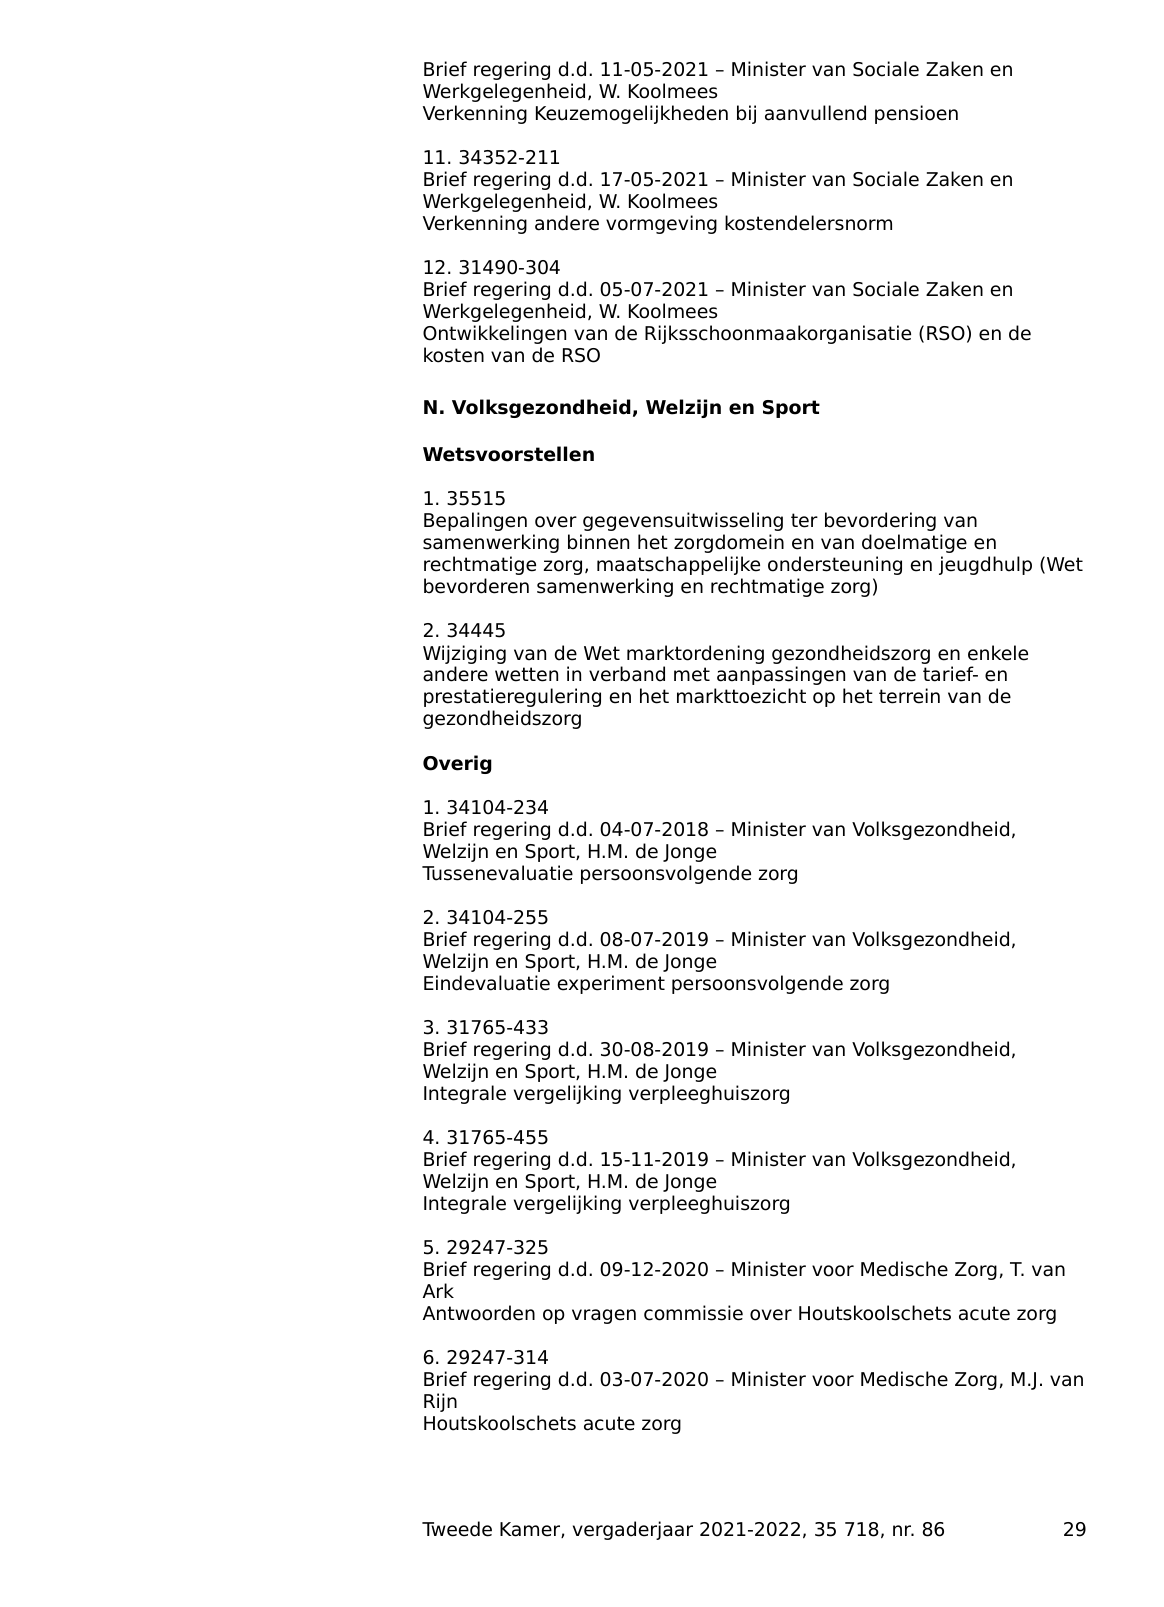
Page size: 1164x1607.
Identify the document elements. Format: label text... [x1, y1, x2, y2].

text Verkenning andere vormgeving kostendelersnorm [422, 213, 1087, 235]
text 3. 31765-433 [422, 1017, 1087, 1039]
text 5. 29247-325 [422, 1237, 1087, 1259]
text Verkenning Keuzemogelijkheden bij aanvullend pensioen [422, 103, 1087, 125]
text Tussenevaluatie persoonsvolgende zorg [422, 863, 1087, 884]
text Brief regering d.d. 03-07-2020 – Minister voor Medische Zorg, M.J. van Rijn [422, 1369, 1087, 1413]
text Brief regering d.d. 04-07-2018 – Minister van Volksgezondheid, Welzijn en Sport, H.M. de Jonge [422, 819, 1087, 863]
text 2. 34445 [422, 620, 1087, 642]
text 12. 31490-304 [422, 257, 1087, 279]
text 11. 34352-211 [422, 147, 1087, 169]
text Eindevaluatie experiment persoonsvolgende zorg [422, 973, 1087, 995]
text Wijziging van de Wet marktordening gezondheidszorg en enkele andere wetten in verband met aanpassingen van de tarief- en prestatieregulering en het markttoezicht op het terrein van de gezondheidszorg [422, 642, 1087, 730]
subtitle Wetsvoorstellen [422, 444, 1087, 466]
text Brief regering d.d. 30-08-2019 – Minister van Volksgezondheid, Welzijn en Sport, H.M. de Jonge [422, 1039, 1087, 1083]
text Brief regering d.d. 17-05-2021 – Minister van Sociale Zaken en Werkgelegenheid, W. Koolmees [422, 169, 1087, 213]
text Brief regering d.d. 11-05-2021 – Minister van Sociale Zaken en Werkgelegenheid, W. Koolmees [422, 59, 1087, 103]
text 1. 35515 [422, 488, 1087, 510]
text 1. 34104-234 [422, 797, 1087, 819]
text Bepalingen over gegevensuitwisseling ter bevordering van samenwerking binnen het zorgdomein en van doelmatige en rechtmatige zorg, maatschappelijke ondersteuning en jeugdhulp (Wet bevorderen samenwerking en rechtmatige zorg) [422, 510, 1087, 598]
text Brief regering d.d. 05-07-2021 – Minister van Sociale Zaken en Werkgelegenheid, W. Koolmees [422, 279, 1087, 323]
text 6. 29247-314 [422, 1347, 1087, 1369]
text Brief regering d.d. 15-11-2019 – Minister van Volksgezondheid, Welzijn en Sport, H.M. de Jonge [422, 1149, 1087, 1193]
subtitle N. Volksgezondheid, Welzijn en Sport [422, 397, 1087, 419]
text Brief regering d.d. 09-12-2020 – Minister voor Medische Zorg, T. van Ark [422, 1259, 1087, 1303]
text Integrale vergelijking verpleeghuiszorg [422, 1193, 1087, 1215]
text Ontwikkelingen van de Rijksschoonmaakorganisatie (RSO) en de kosten van de RSO [422, 323, 1087, 367]
text 4. 31765-455 [422, 1127, 1087, 1149]
text Antwoorden op vragen commissie over Houtskoolschets acute zorg [422, 1303, 1087, 1325]
text Brief regering d.d. 08-07-2019 – Minister van Volksgezondheid, Welzijn en Sport, H.M. de Jonge [422, 929, 1087, 973]
text Houtskoolschets acute zorg [422, 1413, 1087, 1435]
text 2. 34104-255 [422, 907, 1087, 929]
subtitle Overig [422, 752, 1087, 774]
text Integrale vergelijking verpleeghuiszorg [422, 1083, 1087, 1105]
